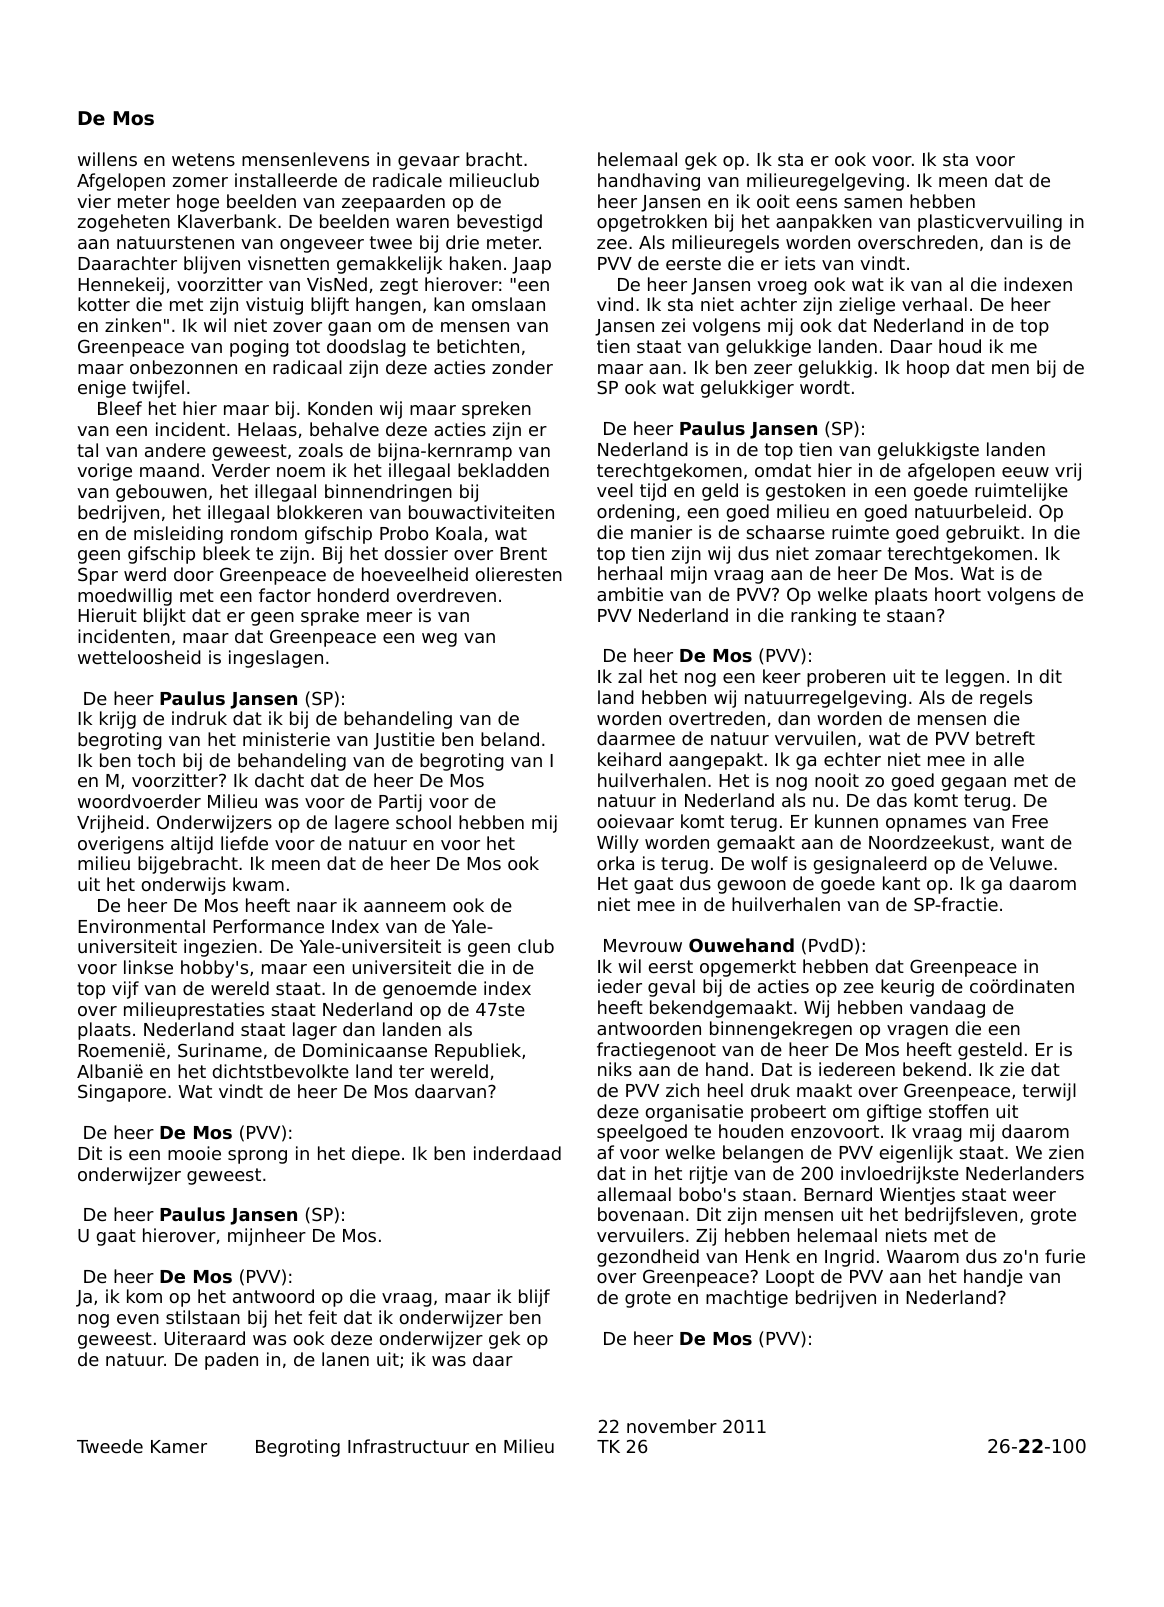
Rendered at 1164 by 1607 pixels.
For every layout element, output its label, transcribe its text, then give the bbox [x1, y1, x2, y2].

text Ik zal het nog een keer proberen uit te leggen. In dit land hebben wij natuurregelgeving. Als de regels worden overtreden, dan worden de mensen die daarmee de natuur vervuilen, wat de PVV betreft keihard aangepakt. Ik ga echter niet mee in alle huilverhalen. Het is nog nooit zo goed gegaan met de natuur in Nederland als nu. De das komt terug. De ooievaar komt terug. Er kunnen opnames van Free Willy worden gemaakt aan de Noordzeekust, want de orka is terug. De wolf is gesignaleerd op de Veluwe. Het gaat dus gewoon de goede kant op. Ik ga daarom niet mee in de huilverhalen van de SP-fractie. [596, 667, 1087, 916]
text De heer Paulus Jansen (SP): [77, 688, 567, 709]
text willens en wetens mensenlevens in gevaar bracht. Afgelopen zomer installeerde de radicale milieuclub vier meter hoge beelden van zeepaarden op de zogeheten Klaverbank. De beelden waren bevestigd aan natuurstenen van ongeveer twee bij drie meter. Daarachter blijven visnetten gemakkelijk haken. Jaap Hennekeij, voorzitter van VisNed, zegt hierover: "een kotter die met zijn vistuig blijft hangen, kan omslaan en zinken". Ik wil niet zover gaan om de mensen van Greenpeace van poging tot doodslag te betichten, maar onbezonnen en radicaal zijn deze acties zonder enige twijfel. [77, 150, 567, 399]
text De heer De Mos (PVV): [77, 1123, 567, 1144]
text De heer De Mos heeft naar ik aanneem ook de Environmental Performance Index van de Yale-universiteit ingezien. De Yale-universiteit is geen club voor linkse hobby's, maar een universiteit die in de top vijf van de wereld staat. In de genoemde index over milieuprestaties staat Nederland op de 47ste plaats. Nederland staat lager dan landen als Roemenië, Suriname, de Dominicaanse Republiek, Albanië en het dichtstbevolkte land ter wereld, Singapore. Wat vindt de heer De Mos daarvan? [77, 896, 567, 1103]
text Bleef het hier maar bij. Konden wij maar spreken van een incident. Helaas, behalve deze acties zijn er tal van andere geweest, zoals de bijna-kernramp van vorige maand. Verder noem ik het illegaal bekladden van gebouwen, het illegaal binnendringen bij bedrijven, het illegaal blokkeren van bouwactiviteiten en de misleiding rondom gifschip Probo Koala, wat geen gifschip bleek te zijn. Bij het dossier over Brent Spar werd door Greenpeace de hoeveelheid olieresten moedwillig met een factor honderd overdreven. Hieruit blijkt dat er geen sprake meer is van incidenten, maar dat Greenpeace een weg van wetteloosheid is ingeslagen. [77, 399, 567, 668]
text helemaal gek op. Ik sta er ook voor. Ik sta voor handhaving van milieuregelgeving. Ik meen dat de heer Jansen en ik ooit eens samen hebben opgetrokken bij het aanpakken van plasticvervuiling in zee. Als milieuregels worden overschreden, dan is de PVV de eerste die er iets van vindt. [596, 150, 1087, 274]
text Ik krijg de indruk dat ik bij de behandeling van de begroting van het ministerie van Justitie ben beland. Ik ben toch bij de behandeling van de begroting van I en M, voorzitter? Ik dacht dat de heer De Mos woordvoerder Milieu was voor de Partij voor de Vrijheid. Onderwijzers op de lagere school hebben mij overigens altijd liefde voor de natuur en voor het milieu bijgebracht. Ik meen dat de heer De Mos ook uit het onderwijs kwam. [77, 709, 567, 896]
text U gaat hierover, mijnheer De Mos. [77, 1226, 567, 1247]
text De heer Paulus Jansen (SP): [77, 1205, 567, 1226]
text Ik wil eerst opgemerkt hebben dat Greenpeace in ieder geval bij de acties op zee keurig de coördinaten heeft bekendgemaakt. Wij hebben vandaag de antwoorden binnengekregen op vragen die een fractiegenoot van de heer De Mos heeft gesteld. Er is niks aan de hand. Dat is iedereen bekend. Ik zie dat de PVV zich heel druk maakt over Greenpeace, terwijl deze organisatie probeert om giftige stoffen uit speelgoed te houden enzovoort. Ik vraag mij daarom af voor welke belangen de PVV eigenlijk staat. We zien dat in het rijtje van de 200 invloedrijkste Nederlanders allemaal bobo's staan. Bernard Wientjes staat weer bovenaan. Dit zijn mensen uit het bedrijfsleven, grote vervuilers. Zij hebben helemaal niets met de gezondheid van Henk en Ingrid. Waarom dus zo'n furie over Greenpeace? Loopt de PVV aan het handje van de grote en machtige bedrijven in Nederland? [596, 956, 1087, 1309]
text Ja, ik kom op het antwoord op die vraag, maar ik blijf nog even stilstaan bij het feit dat ik onderwijzer ben geweest. Uiteraard was ook deze onderwijzer gek op de natuur. De paden in, de lanen uit; ik was daar [77, 1287, 567, 1370]
text De heer Paulus Jansen (SP): [596, 419, 1087, 440]
text De heer De Mos (PVV): [596, 1329, 1087, 1349]
text De heer De Mos (PVV): [596, 646, 1087, 667]
text Dit is een mooie sprong in het diepe. Ik ben inderdaad onderwijzer geweest. [77, 1144, 567, 1185]
text De heer De Mos (PVV): [77, 1267, 567, 1287]
text De heer Jansen vroeg ook wat ik van al die indexen vind. Ik sta niet achter zijn zielige verhaal. De heer Jansen zei volgens mij ook dat Nederland in de top tien staat van gelukkige landen. Daar houd ik me maar aan. Ik ben zeer gelukkig. Ik hoop dat men bij de SP ook wat gelukkiger wordt. [596, 274, 1087, 399]
text Nederland is in de top tien van gelukkigste landen terechtgekomen, omdat hier in de afgelopen eeuw vrij veel tijd en geld is gestoken in een goede ruimtelijke ordening, een goed milieu en goed natuurbeleid. Op die manier is de schaarse ruimte goed gebruikt. In die top tien zijn wij dus niet zomaar terechtgekomen. Ik herhaal mijn vraag aan de heer De Mos. Wat is de ambitie van de PVV? Op welke plaats hoort volgens de PVV Nederland in die ranking te staan? [596, 440, 1087, 626]
text Mevrouw Ouwehand (PvdD): [596, 936, 1087, 956]
